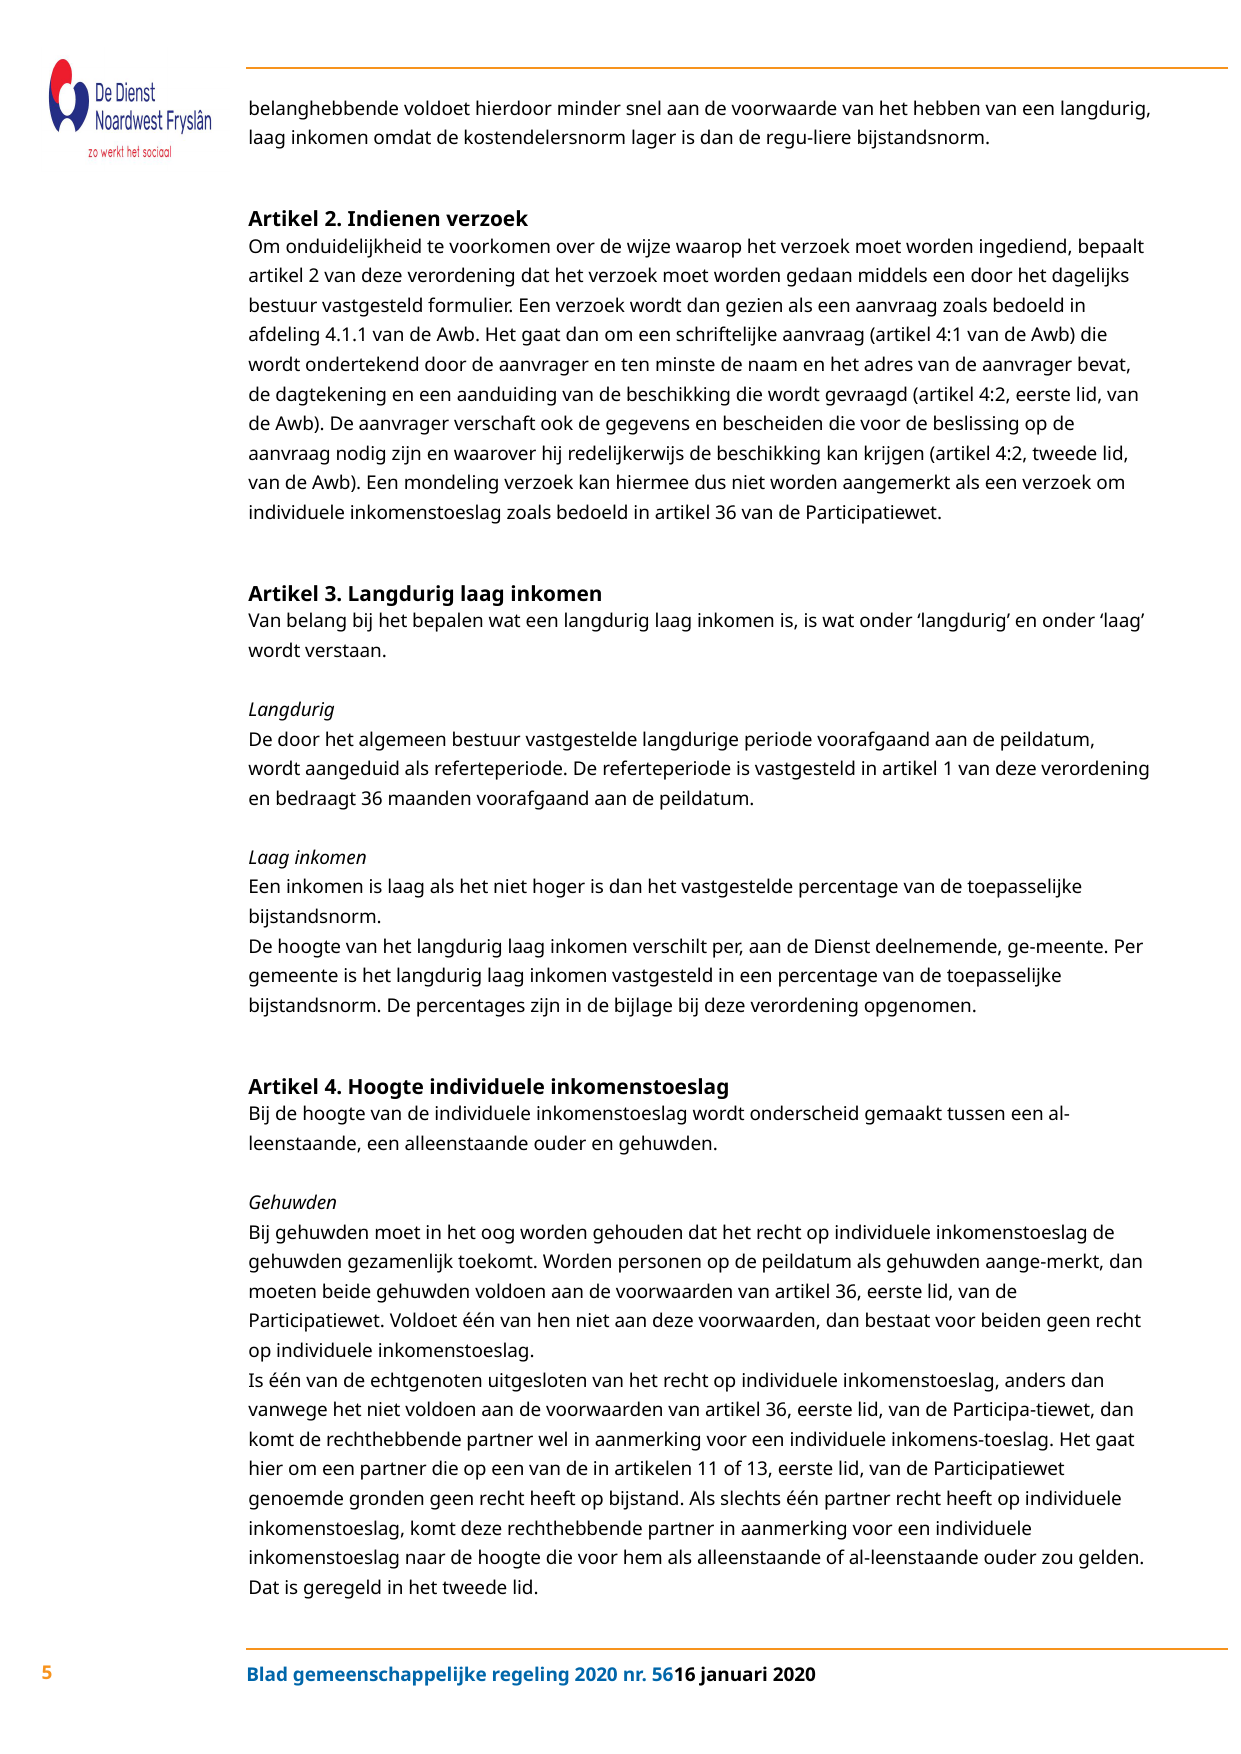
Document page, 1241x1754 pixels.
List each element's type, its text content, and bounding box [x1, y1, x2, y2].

text Artikel 2. Indienen verzoek [248, 204, 1152, 233]
text Langdurig [248, 696, 1152, 722]
text Gehuwden [248, 1189, 1152, 1215]
text belanghebbende voldoet hierdoor minder snel aan de voorwaarde van het hebben van een langdurig, laag inkomen omdat de kostendelersnorm lager is dan de regu-liere bijstandsnorm. [248, 95, 1152, 150]
text Laag inkomen [248, 844, 1152, 870]
text Om onduidelijkheid te voorkomen over de wijze waarop het verzoek moet worden ingediend, bepaalt artikel 2 van deze verordening dat het verzoek moet worden gedaan middels een door het dagelijks bestuur vastgesteld formulier. Een verzoek wordt dan gezien als een aanvraag zoals bedoeld in afdeling 4.1.1 van de Awb. Het gaat dan om een schriftelijke aanvraag (artikel 4:1 van de Awb) die wordt ondertekend door de aanvrager en ten minste de naam en het adres van de aanvrager bevat, de dagtekening en een aanduiding van de beschikking die wordt gevraagd (artikel 4:2, eerste lid, van de Awb). De aanvrager verschaft ook de gegevens en bescheiden die voor de beslissing op de aanvraag nodig zijn en waarover hij redelijkerwijs de beschikking kan krijgen (artikel 4:2, tweede lid, van de Awb). Een mondeling verzoek kan hiermee dus niet worden aangemerkt als een verzoek om individuele inkomenstoeslag zoals bedoeld in artikel 36 van de Participatiewet. [248, 233, 1152, 525]
text Een inkomen is laag als het niet hoger is dan het vastgestelde percentage van de toepasselijke bijstandsnorm. [248, 874, 1152, 929]
text Van belang bij het bepalen wat een langdurig laag inkomen is, is wat onder ‘langdurig’ en onder ‘laag’ wordt verstaan. [248, 607, 1152, 663]
text Artikel 4. Hoogte individuele inkomenstoeslag [248, 1072, 1152, 1101]
text Is één van de echtgenoten uitgesloten van het recht op individuele inkomenstoeslag, anders dan vanwege het niet voldoen aan de voorwaarden van artikel 36, eerste lid, van de Participa-tiewet, dan komt de rechthebbende partner wel in aanmerking voor een individuele inkomens-toeslag. Het gaat hier om een partner die op een van de in artikelen 11 of 13, eerste lid, van de Participatiewet genoemde gronden geen recht heeft op bijstand. Als slechts één partner recht heeft op individuele inkomenstoeslag, komt deze rechthebbende partner in aanmerking voor een individuele inkomenstoeslag naar de hoogte die voor hem als alleenstaande of al-leenstaande ouder zou gelden. Dat is geregeld in het tweede lid. [248, 1367, 1152, 1599]
text De hoogte van het langdurig laag inkomen verschilt per, aan de Dienst deelnemende, ge-meente. Per gemeente is het langdurig laag inkomen vastgesteld in een percentage van de toepasselijke bijstandsnorm. De percentages zijn in de bijlage bij deze verordening opgenomen. [248, 933, 1152, 1018]
text De door het algemeen bestuur vastgestelde langdurige periode voorafgaand aan de peildatum, wordt aangeduid als referteperiode. De referteperiode is vastgesteld in artikel 1 van deze verordening en bedraagt 36 maanden voorafgaand aan de peildatum. [248, 726, 1152, 811]
text Bij gehuwden moet in het oog worden gehouden dat het recht op individuele inkomenstoeslag de gehuwden gezamenlijk toekomt. Worden personen op de peildatum als gehuwden aange-merkt, dan moeten beide gehuwden voldoen aan de voorwaarden van artikel 36, eerste lid, van de Participatiewet. Voldoet één van hen niet aan deze voorwaarden, dan bestaat voor beiden geen recht op individuele inkomenstoeslag. [248, 1219, 1152, 1363]
text Bij de hoogte van de individuele inkomenstoeslag wordt onderscheid gemaakt tussen een al-leenstaande, een alleenstaande ouder en gehuwden. [248, 1101, 1152, 1156]
text Artikel 3. Langdurig laag inkomen [248, 579, 1152, 607]
picture [41, 47, 231, 172]
